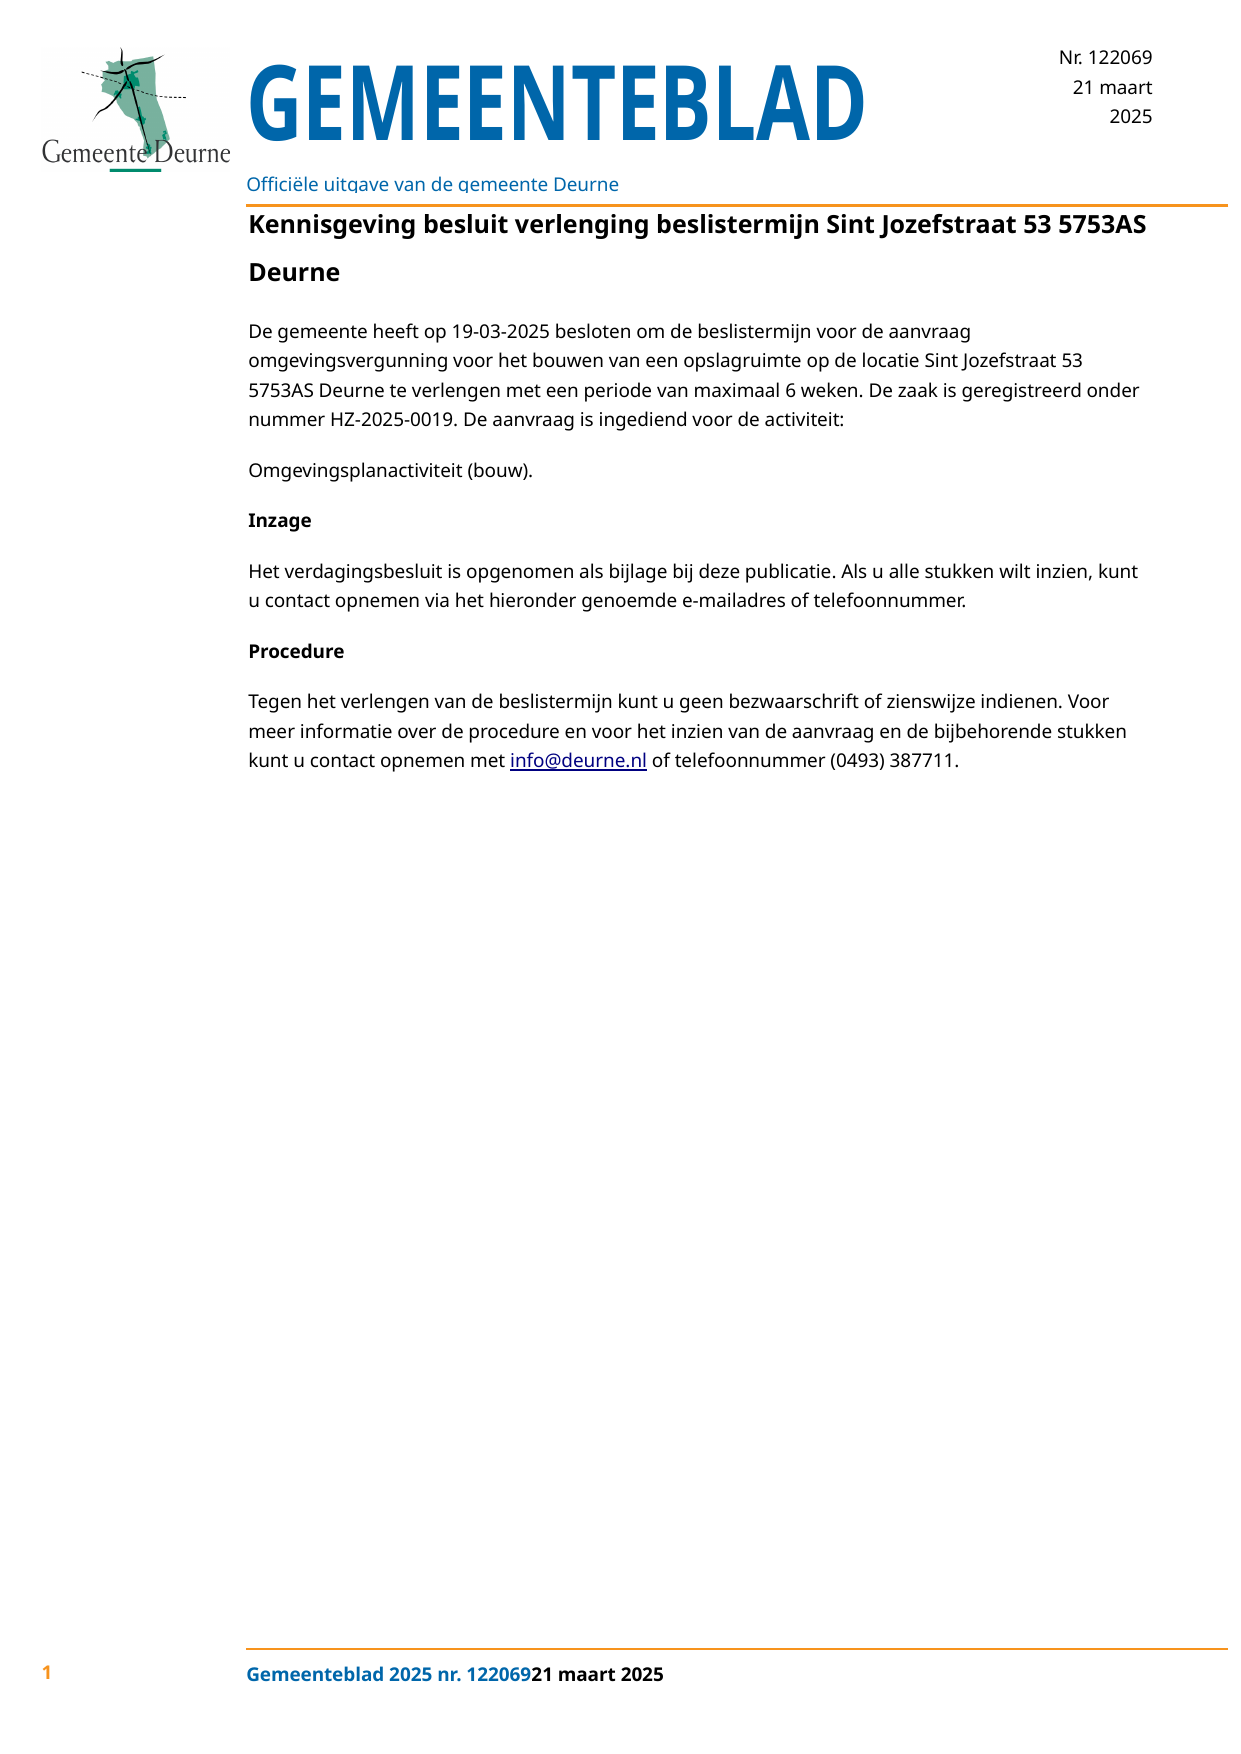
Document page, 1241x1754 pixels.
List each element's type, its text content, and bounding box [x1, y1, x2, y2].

text Het verdagingsbesluit is opgenomen als bijlage bij deze publicatie. Als u alle stukken wilt inzien, kunt u contact opnemen via het hieronder genoemde e-mailadres of telefoonnummer. [248, 558, 1152, 613]
text Kennisgeving besluit verlenging beslistermijn Sint Jozefstraat 53 5753AS Deurne [248, 207, 1152, 288]
text Omgevingsplanactiviteit (bouw). [248, 457, 1152, 483]
text Procedure [248, 638, 1152, 664]
text Tegen het verlengen van de beslistermijn kunt u geen bezwaarschrift of zienswijze indienen. Voor meer informatie over de procedure en voor het inzien van de aanvraag en de bijbehorende stukken kunt u contact opnemen met info@deurne.nl of telefoonnummer (0493) 387711. [248, 688, 1152, 773]
text Inzage [248, 507, 1152, 533]
text De gemeente heeft op 19-03-2025 besloten om de beslistermijn voor de aanvraag omgevingsvergunning voor het bouwen van een opslagruimte op de locatie Sint Jozefstraat 53 5753AS Deurne te verlengen met een periode van maximaal 6 weken. De zaak is geregistreerd onder nummer HZ-2025-0019. De aanvraag is ingediend voor de activiteit: [248, 318, 1152, 432]
picture [41, 47, 231, 172]
